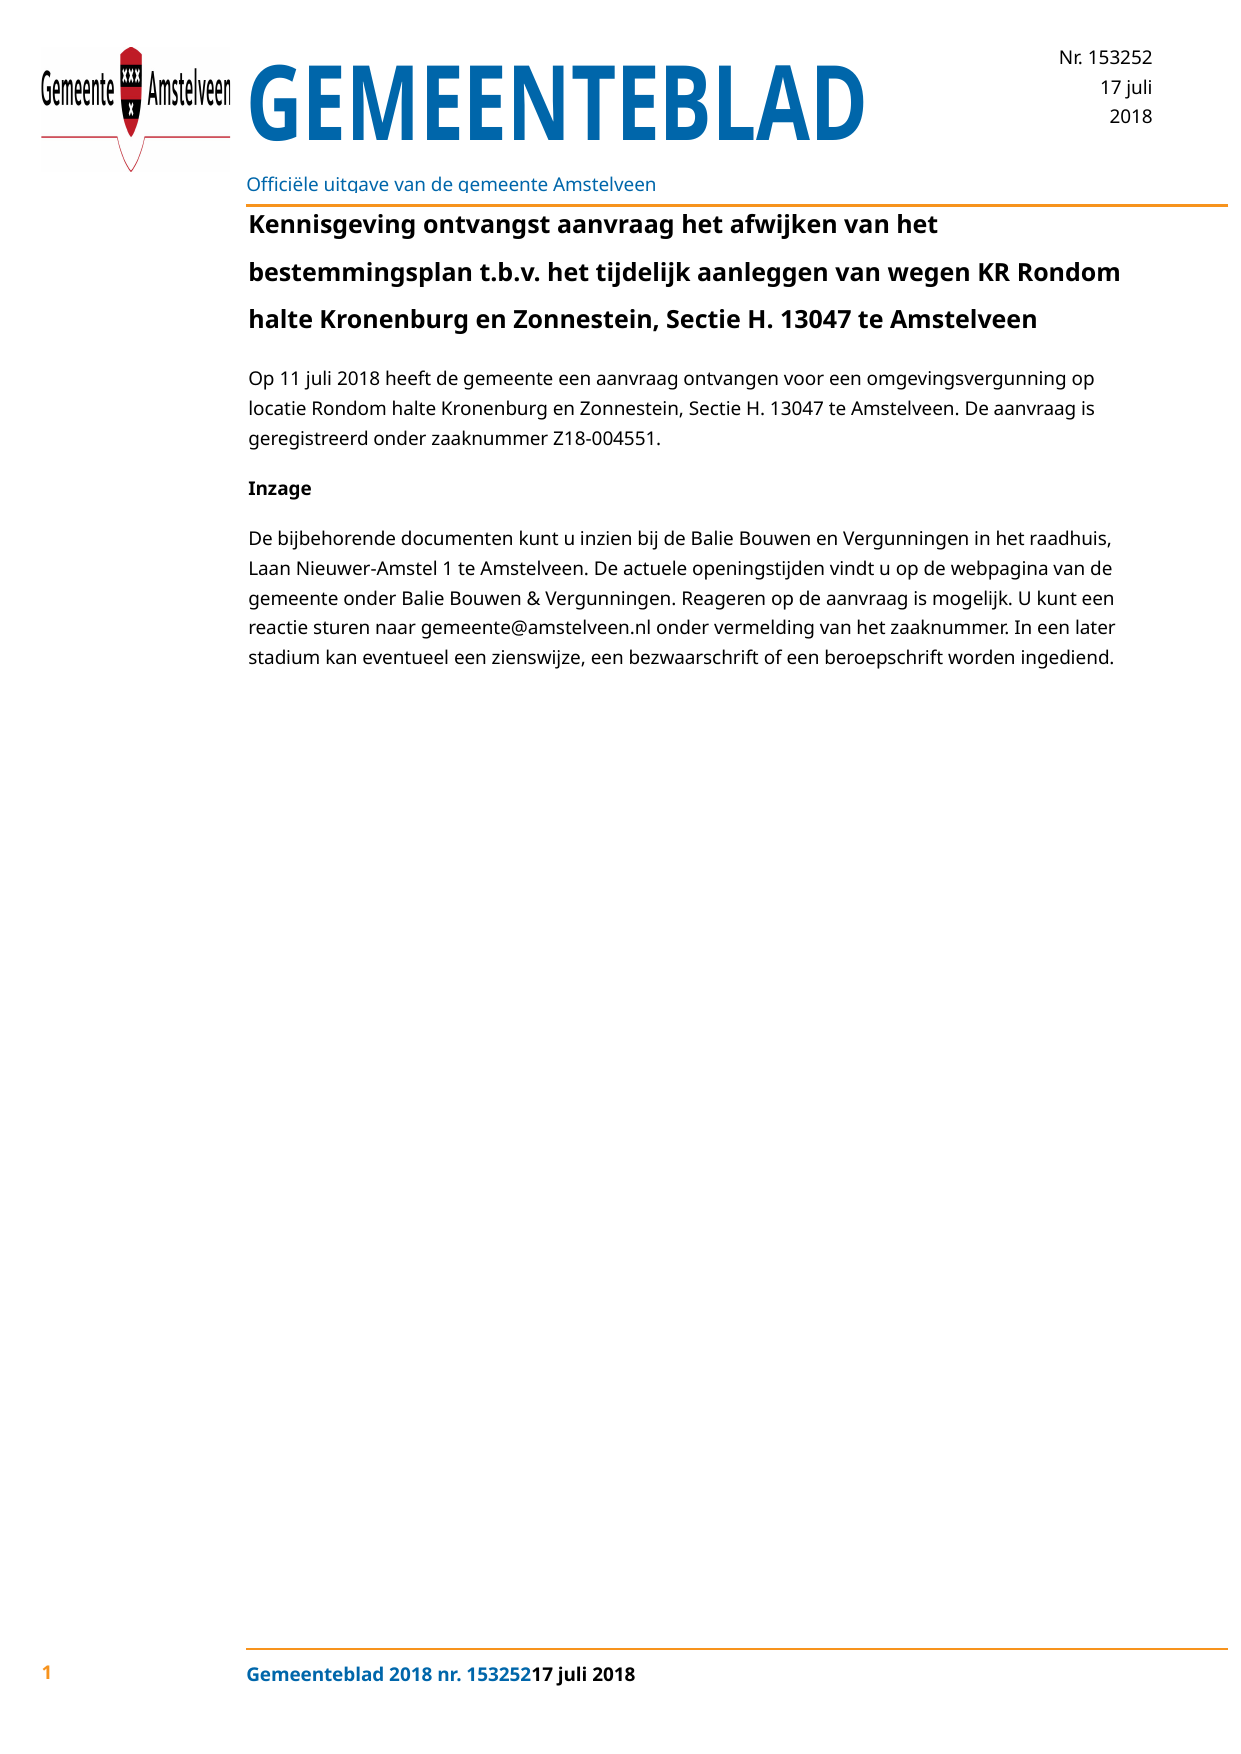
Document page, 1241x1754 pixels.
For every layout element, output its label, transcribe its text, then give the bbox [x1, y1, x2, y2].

text De bijbehorende documenten kunt u inzien bij de Balie Bouwen en Vergunningen in het raadhuis, Laan Nieuwer-Amstel 1 te Amstelveen. De actuele openingstijden vindt u op de webpagina van de gemeente onder Balie Bouwen & Vergunningen. Reageren op de aanvraag is mogelijk. U kunt een reactie sturen naar gemeente@amstelveen.nl onder vermelding van het zaaknummer. In een later stadium kan eventueel een zienswijze, een bezwaarschrift of een beroepschrift worden ingediend. [248, 526, 1152, 669]
text Op 11 juli 2018 heeft de gemeente een aanvraag ontvangen voor een omgevingsvergunning op locatie Rondom halte Kronenburg en Zonnestein, Sectie H. 13047 te Amstelveen. De aanvraag is geregistreerd onder zaaknummer Z18-004551. [248, 366, 1152, 450]
text Kennisgeving ontvangst aanvraag het afwijken van het bestemmingsplan t.b.v. het tijdelijk aanleggen van wegen KR Rondom halte Kronenburg en Zonnestein, Sectie H. 13047 te Amstelveen [248, 207, 1152, 336]
picture [41, 47, 231, 172]
text Inzage [248, 475, 1152, 501]
